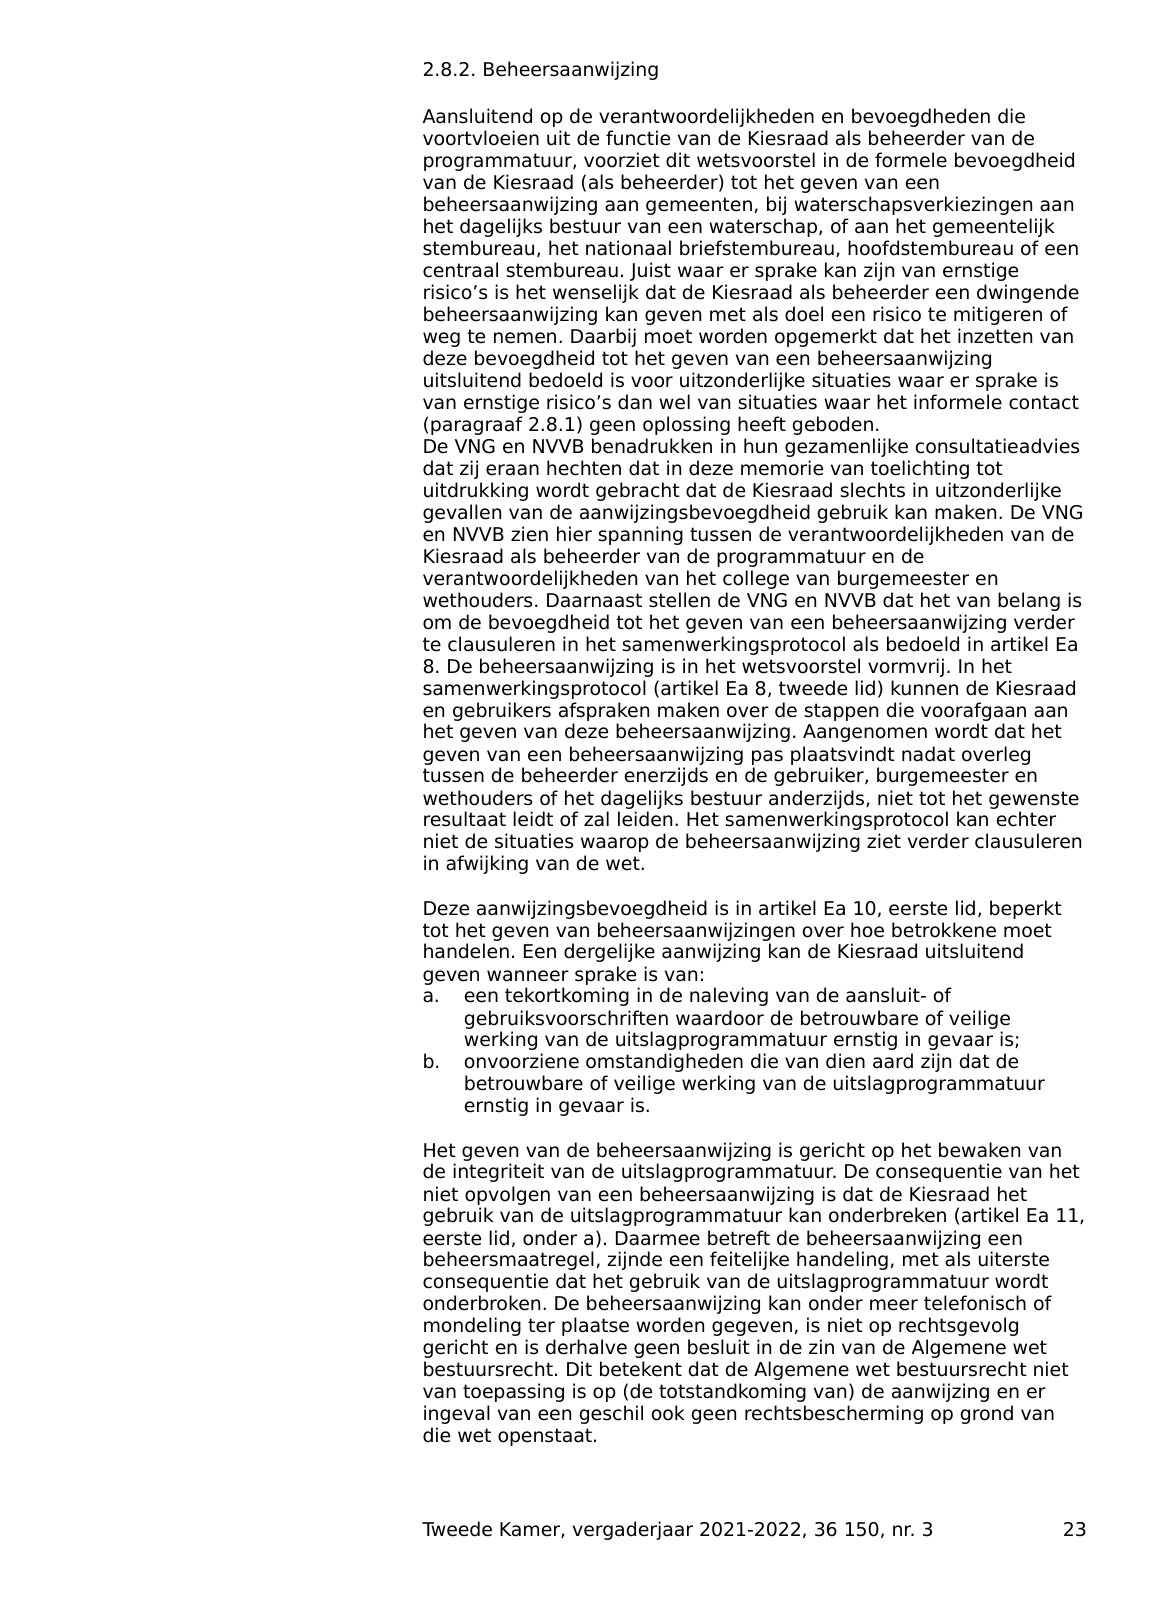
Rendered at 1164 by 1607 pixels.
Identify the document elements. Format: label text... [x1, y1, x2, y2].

text Aansluitend op de verantwoordelijkheden en bevoegdheden die voortvloeien uit de functie van de Kiesraad als beheerder van de programmatuur, voorziet dit wetsvoorstel in de formele bevoegdheid van de Kiesraad (als beheerder) tot het geven van een beheersaanwijzing aan gemeenten, bij waterschapsverkiezingen aan het dagelijks bestuur van een waterschap, of aan het gemeentelijk stembureau, het nationaal briefstembureau, hoofdstembureau of een centraal stembureau. Juist waar er sprake kan zijn van ernstige risico’s is het wenselijk dat de Kiesraad als beheerder een dwingende beheersaanwijzing kan geven met als doel een risico te mitigeren of weg te nemen. Daarbij moet worden opgemerkt dat het inzetten van deze bevoegdheid tot het geven van een beheersaanwijzing uitsluitend bedoeld is voor uitzonderlijke situaties waar er sprake is van ernstige risico’s dan wel van situaties waar het informele contact (paragraaf 2.8.1) geen oplossing heeft geboden. [422, 106, 1087, 436]
subtitle 2.8.2. Beheersaanwijzing [422, 59, 1087, 81]
text Het geven van de beheersaanwijzing is gericht op het bewaken van de integriteit van de uitslagprogrammatuur. De consequentie van het niet opvolgen van een beheersaanwijzing is dat de Kiesraad het gebruik van de uitslagprogrammatuur kan onderbreken (artikel Ea 11, eerste lid, onder a). Daarmee betreft de beheersaanwijzing een beheersmaatregel, zijnde een feitelijke handeling, met als uiterste consequentie dat het gebruik van de uitslagprogrammatuur wordt onderbroken. De beheersaanwijzing kan onder meer telefonisch of mondeling ter plaatse worden gegeven, is niet op rechtsgevolg gericht en is derhalve geen besluit in de zin van de Algemene wet bestuursrecht. Dit betekent dat de Algemene wet bestuursrecht niet van toepassing is op (de totstandkoming van) de aanwijzing en er ingeval van een geschil ook geen rechtsbescherming op grond van die wet openstaat. [422, 1139, 1087, 1447]
text Deze aanwijzingsbevoegdheid is in artikel Ea 10, eerste lid, beperkt tot het geven van beheersaanwijzingen over hoe betrokkene moet handelen. Een dergelijke aanwijzing kan de Kiesraad uitsluitend geven wanneer sprake is van: [422, 897, 1087, 985]
text De VNG en NVVB benadrukken in hun gezamenlijke consultatieadvies dat zij eraan hechten dat in deze memorie van toelichting tot uitdrukking wordt gebracht dat de Kiesraad slechts in uitzonderlijke gevallen van de aanwijzingsbevoegdheid gebruik kan maken. De VNG en NVVB zien hier spanning tussen de verantwoordelijkheden van de Kiesraad als beheerder van de programmatuur en de verantwoordelijkheden van het college van burgemeester en wethouders. Daarnaast stellen de VNG en NVVB dat het van belang is om de bevoegdheid tot het geven van een beheersaanwijzing verder te clausuleren in het samenwerkingsprotocol als bedoeld in artikel Ea 8. De beheersaanwijzing is in het wetsvoorstel vormvrij. In het samenwerkingsprotocol (artikel Ea 8, tweede lid) kunnen de Kiesraad en gebruikers afspraken maken over de stappen die voorafgaan aan het geven van deze beheersaanwijzing. Aangenomen wordt dat het geven van een beheersaanwijzing pas plaatsvindt nadat overleg tussen de beheerder enerzijds en de gebruiker, burgemeester en wethouders of het dagelijks bestuur anderzijds, niet tot het gewenste resultaat leidt of zal leiden. Het samenwerkingsprotocol kan echter niet de situaties waarop de beheersaanwijzing ziet verder clausuleren in afwijking van de wet. [422, 436, 1087, 875]
text b. onvoorziene omstandigheden die van dien aard zijn dat de betrouwbare of veilige werking van de uitslagprogrammatuur ernstig in gevaar is. [422, 1051, 1087, 1117]
text a. een tekortkoming in de naleving van de aansluit- of gebruiksvoorschriften waardoor de betrouwbare of veilige werking van de uitslagprogrammatuur ernstig in gevaar is; [422, 985, 1087, 1051]
